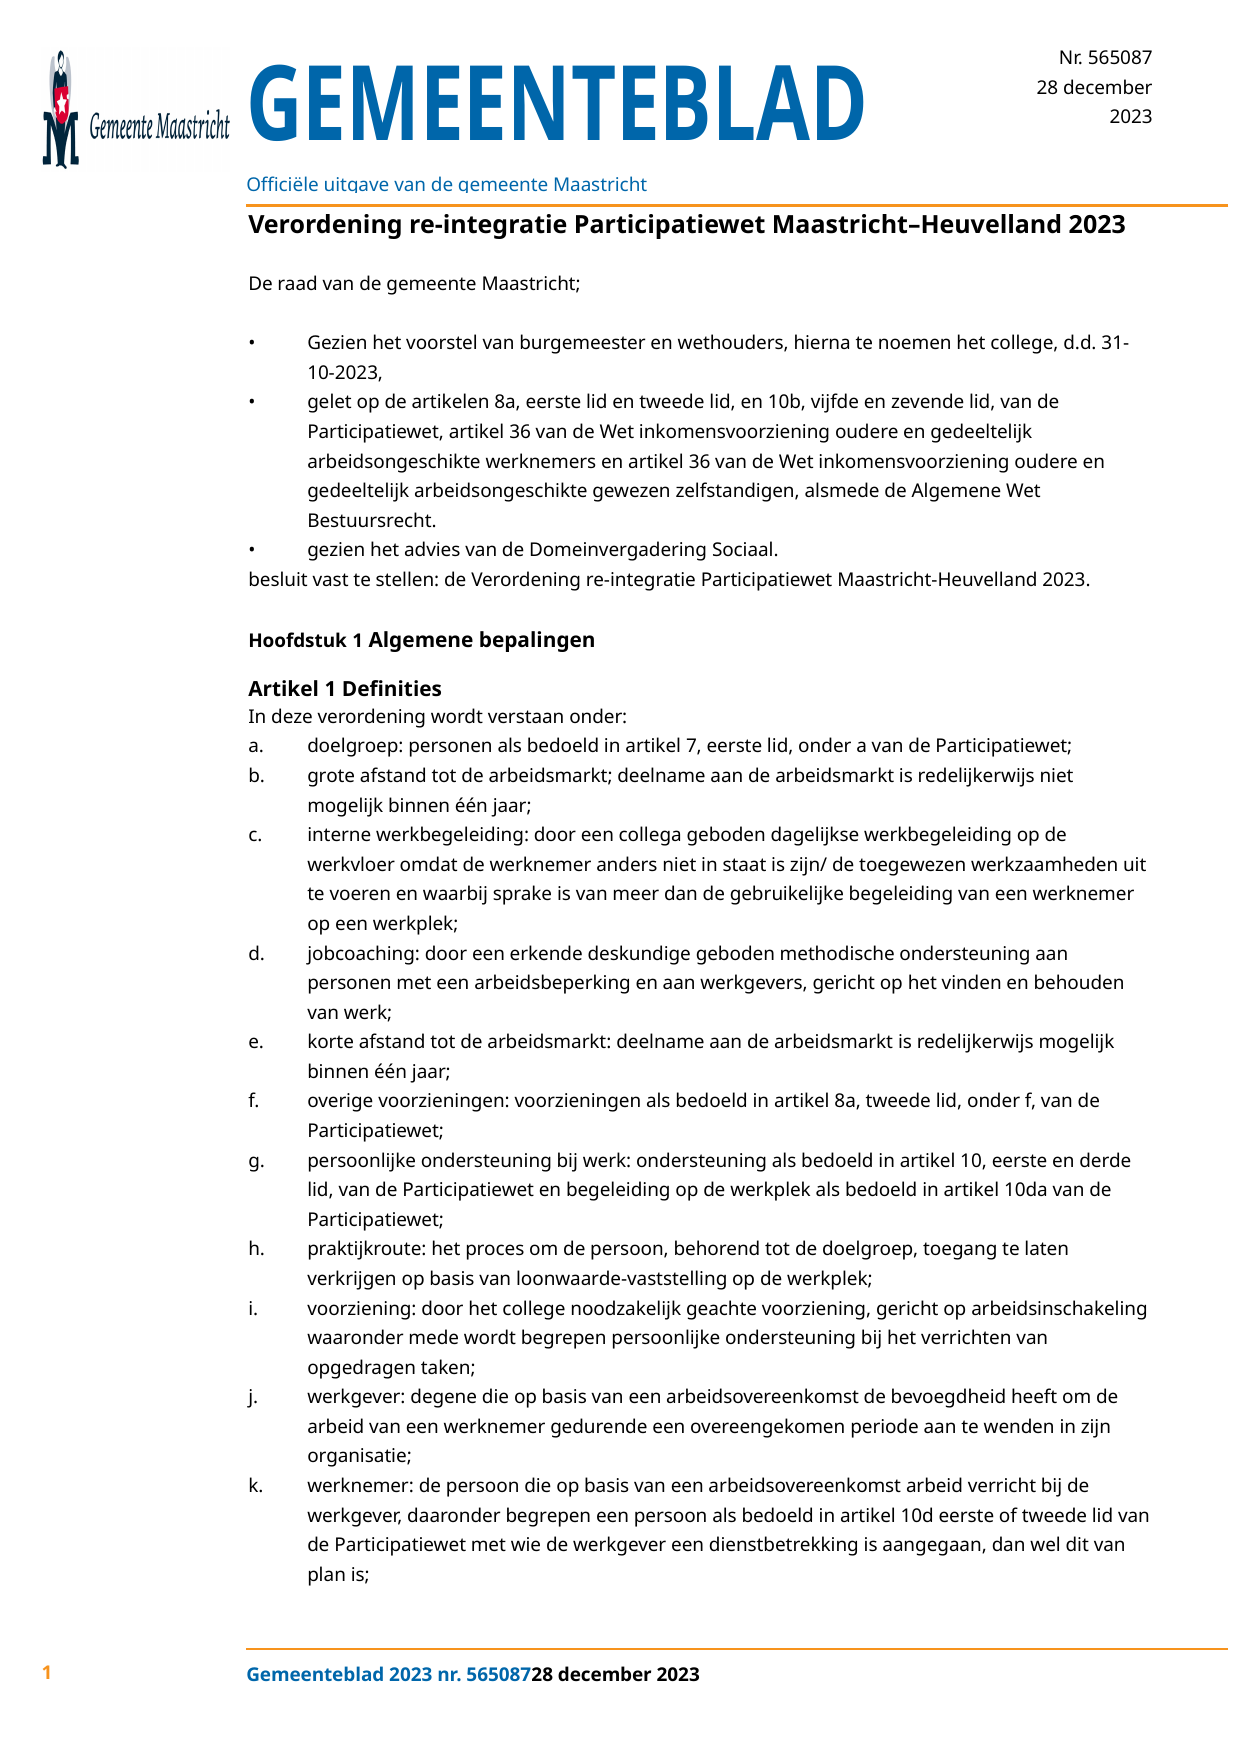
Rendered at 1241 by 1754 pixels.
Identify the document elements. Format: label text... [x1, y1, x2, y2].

list voorziening: door het college noodzakelijk geachte voorziening, gericht op arbeidsinschakeling waaronder mede wordt begrepen persoonlijke ondersteuning bij het verrichten van opgedragen taken; [248, 1295, 1152, 1379]
text Hoofdstuk 1 Algemene bepalingen [248, 625, 1152, 654]
text Artikel 1 Definities [248, 674, 1152, 703]
text besluit vast te stellen: de Verordening re-integratie Participatiewet Maastricht-Heuvelland 2023. [248, 566, 1152, 592]
list doelgroep: personen als bedoeld in artikel 7, eerste lid, onder a van de Participatiewet; [248, 733, 1152, 758]
text De raad van de gemeente Maastricht; [248, 270, 1152, 296]
list werknemer: de persoon die op basis van een arbeidsovereenkomst arbeid verricht bij de werkgever, daaronder begrepen een persoon als bedoeld in artikel 10d eerste of tweede lid van de Participatiewet met wie de werkgever een dienstbetrekking is aangegaan, dan wel dit van plan is; [248, 1472, 1152, 1587]
list overige voorzieningen: voorzieningen als bedoeld in artikel 8a, tweede lid, onder f, van de Participatiewet; [248, 1088, 1152, 1143]
list grote afstand tot de arbeidsmarkt; deelname aan de arbeidsmarkt is redelijkerwijs niet mogelijk binnen één jaar; [248, 762, 1152, 817]
text In deze verordening wordt verstaan onder: [248, 703, 1152, 729]
list korte afstand tot de arbeidsmarkt: deelname aan de arbeidsmarkt is redelijkerwijs mogelijk binnen één jaar; [248, 1028, 1152, 1084]
text Verordening re-integratie Participatiewet Maastricht–Heuvelland 2023 [248, 207, 1152, 241]
list interne werkbegeleiding: door een collega geboden dagelijkse werkbegeleiding op de werkvloer omdat de werknemer anders niet in staat is zijn/ de toegewezen werkzaamheden uit te voeren en waarbij sprake is van meer dan de gebruikelijke begeleiding van een werknemer op een werkplek; [248, 821, 1152, 936]
list Gezien het voorstel van burgemeester en wethouders, hierna te noemen het college, d.d. 31-10-2023, [248, 329, 1152, 385]
list gelet op de artikelen 8a, eerste lid en tweede lid, en 10b, vijfde en zevende lid, van de Participatiewet, artikel 36 van de Wet inkomensvoorziening oudere en gedeeltelijk arbeidsongeschikte werknemers en artikel 36 van de Wet inkomensvoorziening oudere en gedeeltelijk arbeidsongeschikte gewezen zelfstandigen, alsmede de Algemene Wet Bestuursrecht. [248, 389, 1152, 533]
list persoonlijke ondersteuning bij werk: ondersteuning als bedoeld in artikel 10, eerste en derde lid, van de Participatiewet en begeleiding op de werkplek als bedoeld in artikel 10da van de Participatiewet; [248, 1147, 1152, 1232]
list werkgever: degene die op basis van een arbeidsovereenkomst de bevoegdheid heeft om de arbeid van een werknemer gedurende een overeengekomen periode aan te wenden in zijn organisatie; [248, 1383, 1152, 1468]
picture [41, 47, 231, 172]
list gezien het advies van de Domeinvergadering Sociaal. [248, 537, 1152, 562]
list jobcoaching: door een erkende deskundige geboden methodische ondersteuning aan personen met een arbeidsbeperking en aan werkgevers, gericht op het vinden en behouden van werk; [248, 940, 1152, 1024]
list praktijkroute: het proces om de persoon, behorend tot de doelgroep, toegang te laten verkrijgen op basis van loonwaarde-vaststelling op de werkplek; [248, 1236, 1152, 1291]
